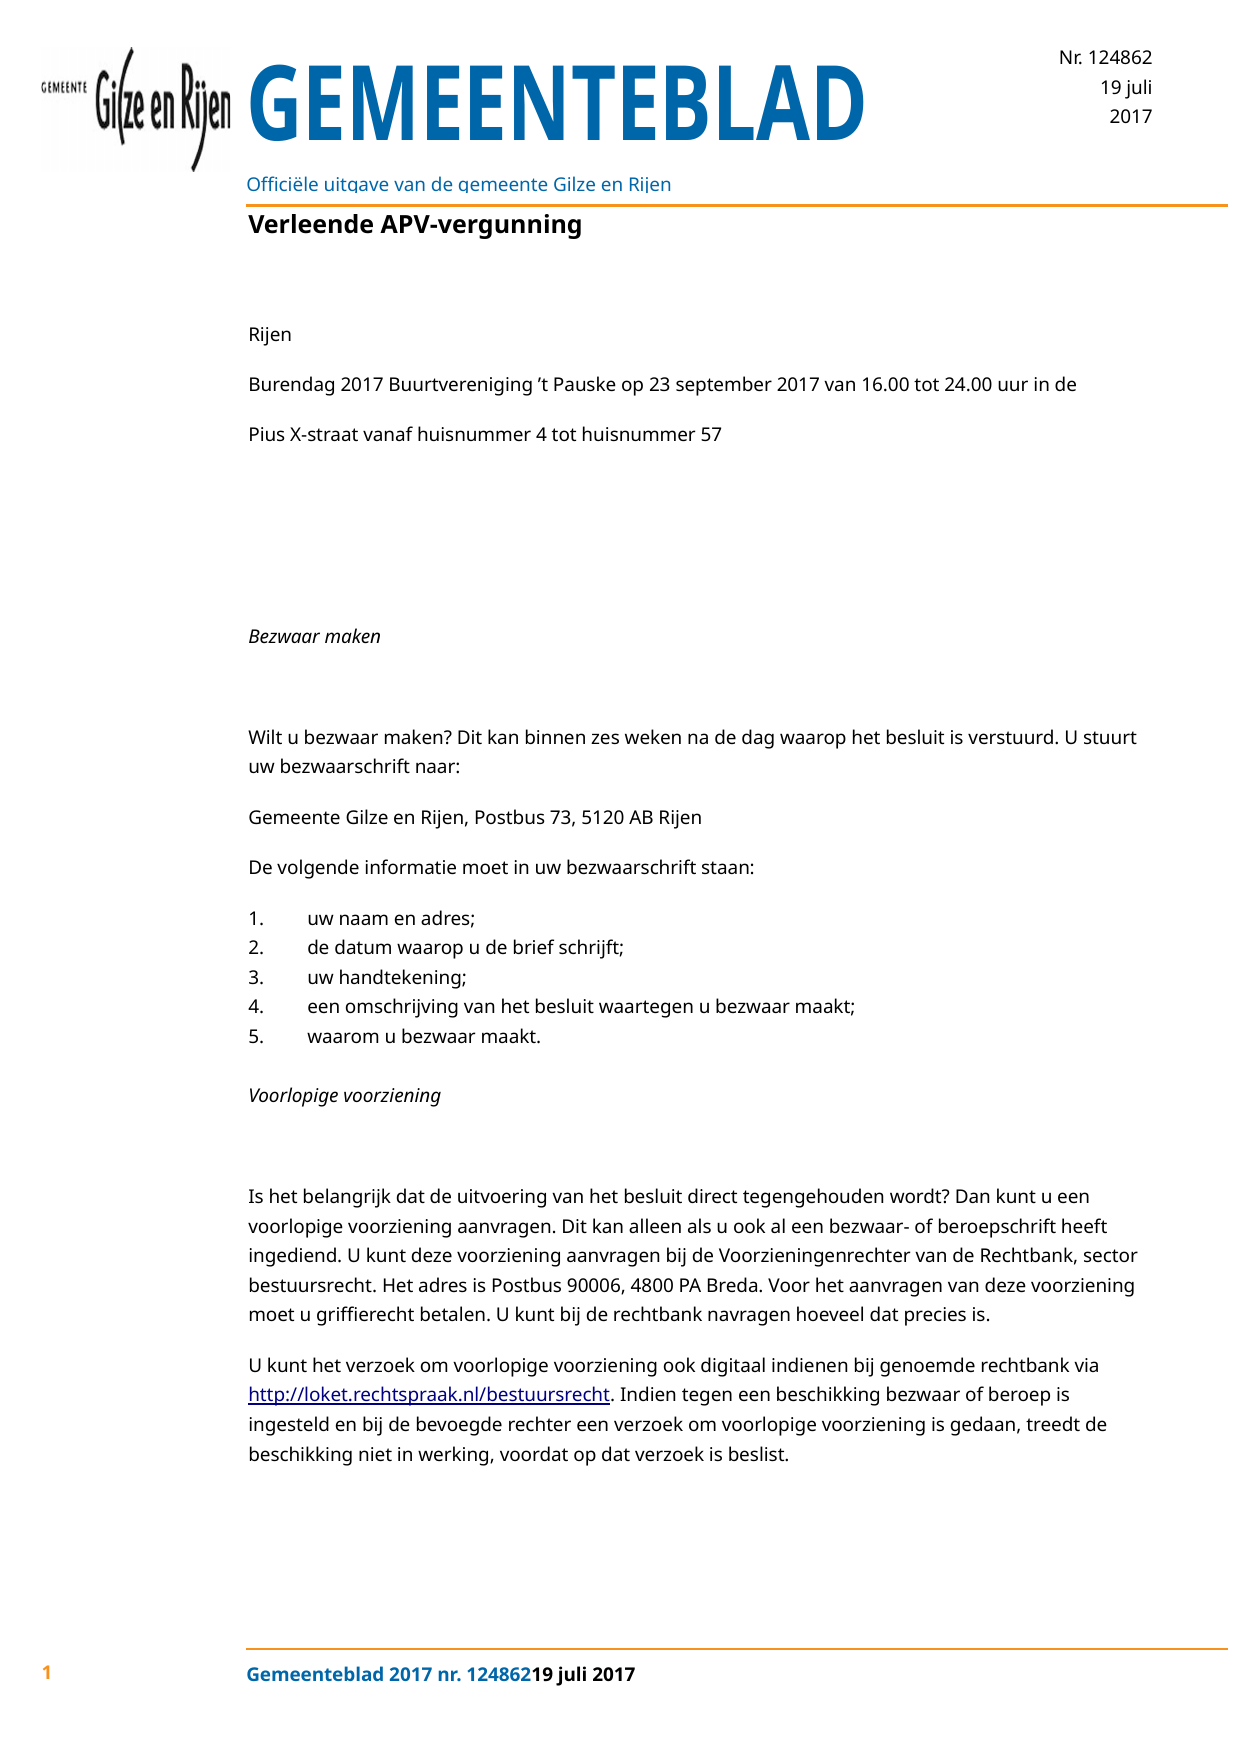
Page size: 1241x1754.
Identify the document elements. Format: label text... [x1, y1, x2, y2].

picture [41, 47, 231, 172]
list waarom u bezwaar maakt. [248, 1023, 1152, 1049]
text Wilt u bezwaar maken? Dit kan binnen zes weken na de dag waarop het besluit is verstuurd. U stuurt uw bezwaarschrift naar: [248, 724, 1152, 779]
text De volgende informatie moet in uw bezwaarschrift staan: [248, 854, 1152, 880]
text Bezwaar maken [248, 623, 1152, 649]
text Burendag 2017 Buurtvereniging ’t Pauske op 23 september 2017 van 16.00 tot 24.00 uur in de [248, 371, 1152, 397]
list de datum waarop u de brief schrijft; [248, 934, 1152, 960]
text Pius X-straat vanaf huisnummer 4 tot huisnummer 57 [248, 422, 1152, 447]
text Voorlopige voorziening [248, 1082, 1152, 1108]
text U kunt het verzoek om voorlopige voorziening ook digitaal indienen bij genoemde rechtbank via http://loket.rechtspraak.nl/bestuursrecht. Indien tegen een beschikking bezwaar of beroep is ingesteld en bij de bevoegde rechter een verzoek om voorlopige voorziening is gedaan, treedt de beschikking niet in werking, voordat op dat verzoek is beslist. [248, 1352, 1152, 1466]
text Rijen [248, 321, 1152, 346]
list uw naam en adres; [248, 905, 1152, 931]
text Gemeente Gilze en Rijen, Postbus 73, 5120 AB Rijen [248, 804, 1152, 830]
text Is het belangrijk dat de uitvoering van het besluit direct tegengehouden wordt? Dan kunt u een voorlopige voorziening aanvragen. Dit kan alleen als u ook al een bezwaar- of beroepschrift heeft ingediend. U kunt deze voorziening aanvragen bij de Voorzieningenrechter van de Rechtbank, sector bestuursrecht. Het adres is Postbus 90006, 4800 PA Breda. Voor het aanvragen van deze voorziening moet u griffierecht betalen. U kunt bij de rechtbank navragen hoeveel dat precies is. [248, 1183, 1152, 1327]
list een omschrijving van het besluit waartegen u bezwaar maakt; [248, 994, 1152, 1019]
list uw handtekening; [248, 964, 1152, 990]
text Verleende APV-vergunning [248, 207, 1152, 241]
